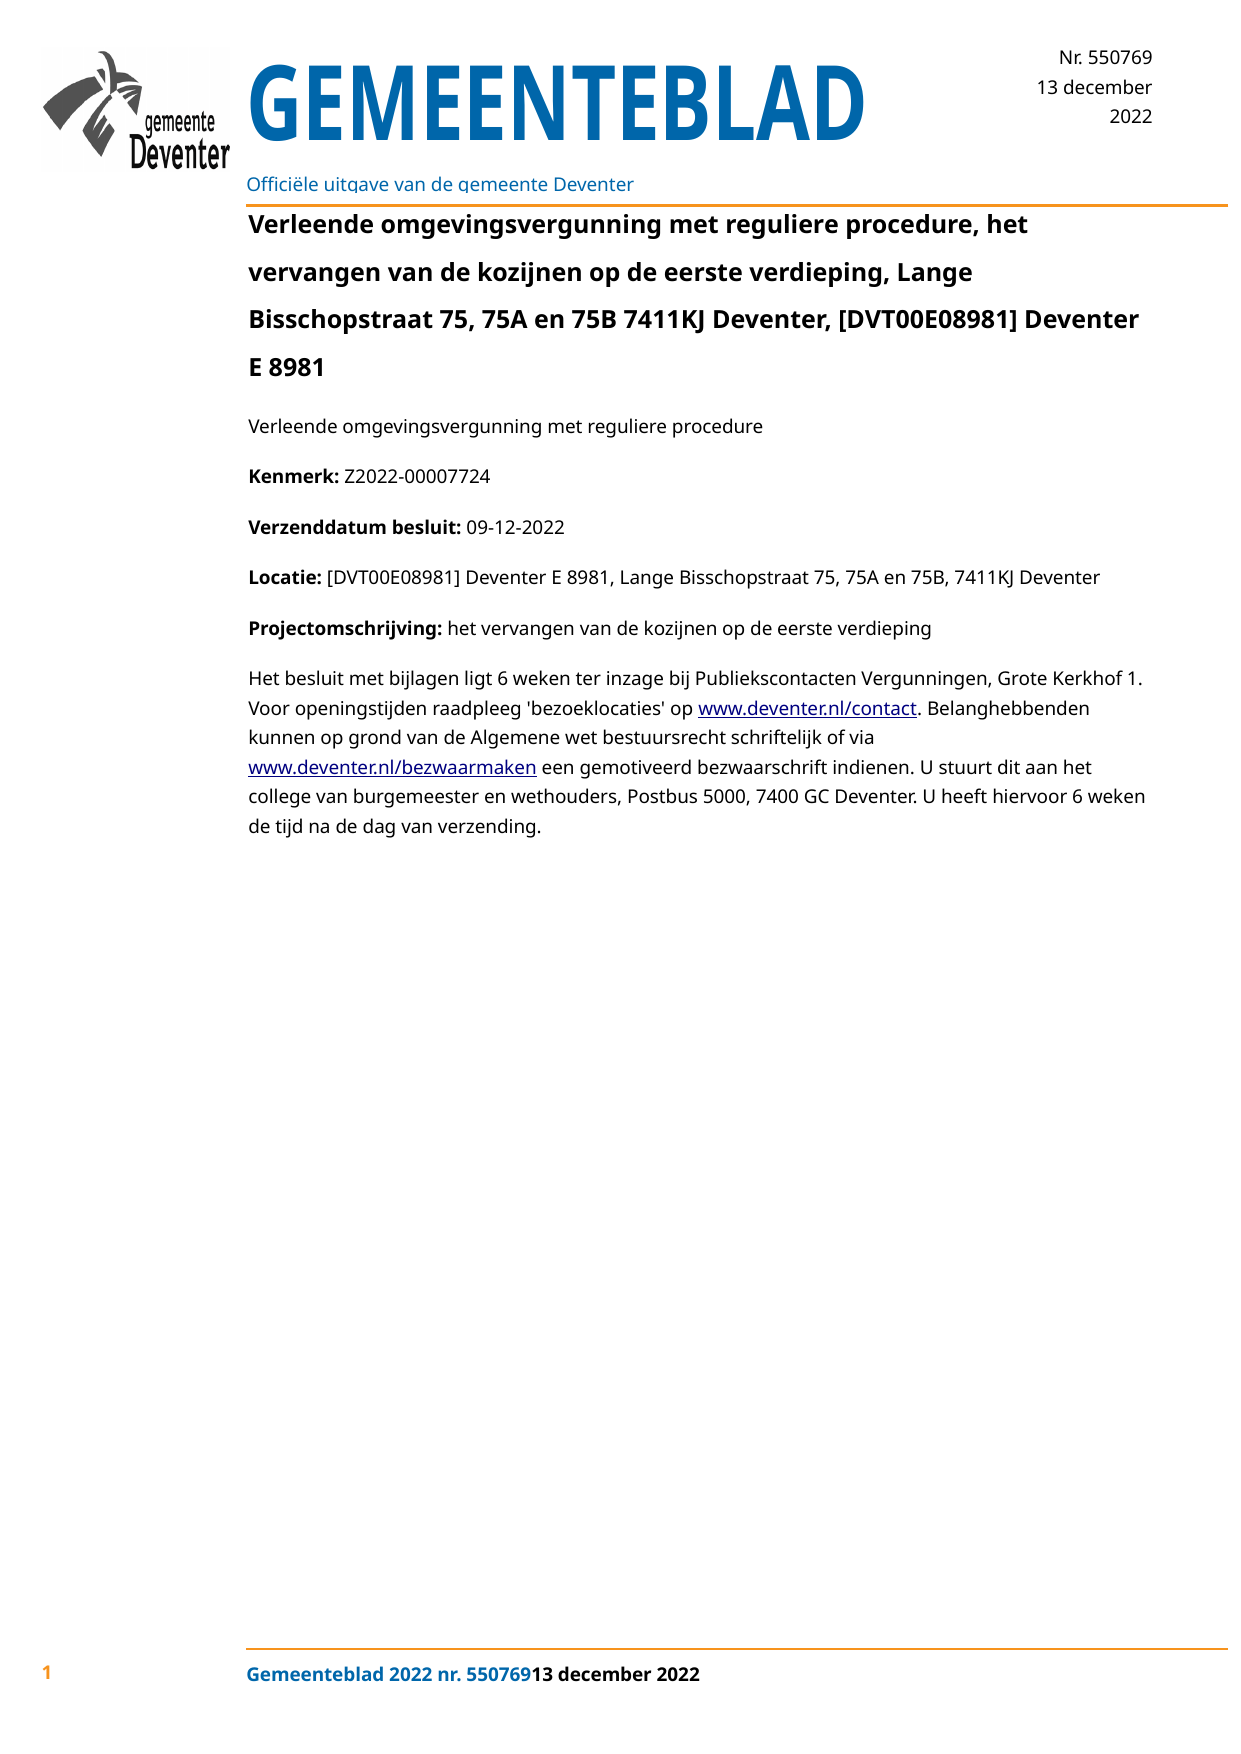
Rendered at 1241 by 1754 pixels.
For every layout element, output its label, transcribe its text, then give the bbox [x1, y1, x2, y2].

text Locatie: [DVT00E08981] Deventer E 8981, Lange Bisschopstraat 75, 75A en 75B, 7411KJ Deventer [248, 564, 1152, 590]
text Kenmerk: Z2022-00007724 [248, 463, 1152, 489]
text Het besluit met bijlagen ligt 6 weken ter inzage bij Publiekscontacten Vergunningen, Grote Kerkhof 1. Voor openingstijden raadpleeg 'bezoeklocaties' op www.deventer.nl/contact. Belanghebbenden kunnen op grond van de Algemene wet bestuursrecht schriftelijk of via www.deventer.nl/bezwaarmaken een gemotiveerd bezwaarschrift indienen. U stuurt dit aan het college van burgemeester en wethouders, Postbus 5000, 7400 GC Deventer. U heeft hiervoor 6 weken de tijd na de dag van verzending. [248, 665, 1152, 839]
text Verzenddatum besluit: 09-12-2022 [248, 514, 1152, 540]
text Projectomschrijving: het vervangen van de kozijnen op de eerste verdieping [248, 615, 1152, 641]
picture [41, 47, 231, 172]
text Verleende omgevingsvergunning met reguliere procedure, het vervangen van de kozijnen op de eerste verdieping, Lange Bisschopstraat 75, 75A en 75B 7411KJ Deventer, [DVT00E08981] Deventer E 8981 [248, 207, 1152, 384]
text Verleende omgevingsvergunning met reguliere procedure [248, 413, 1152, 439]
